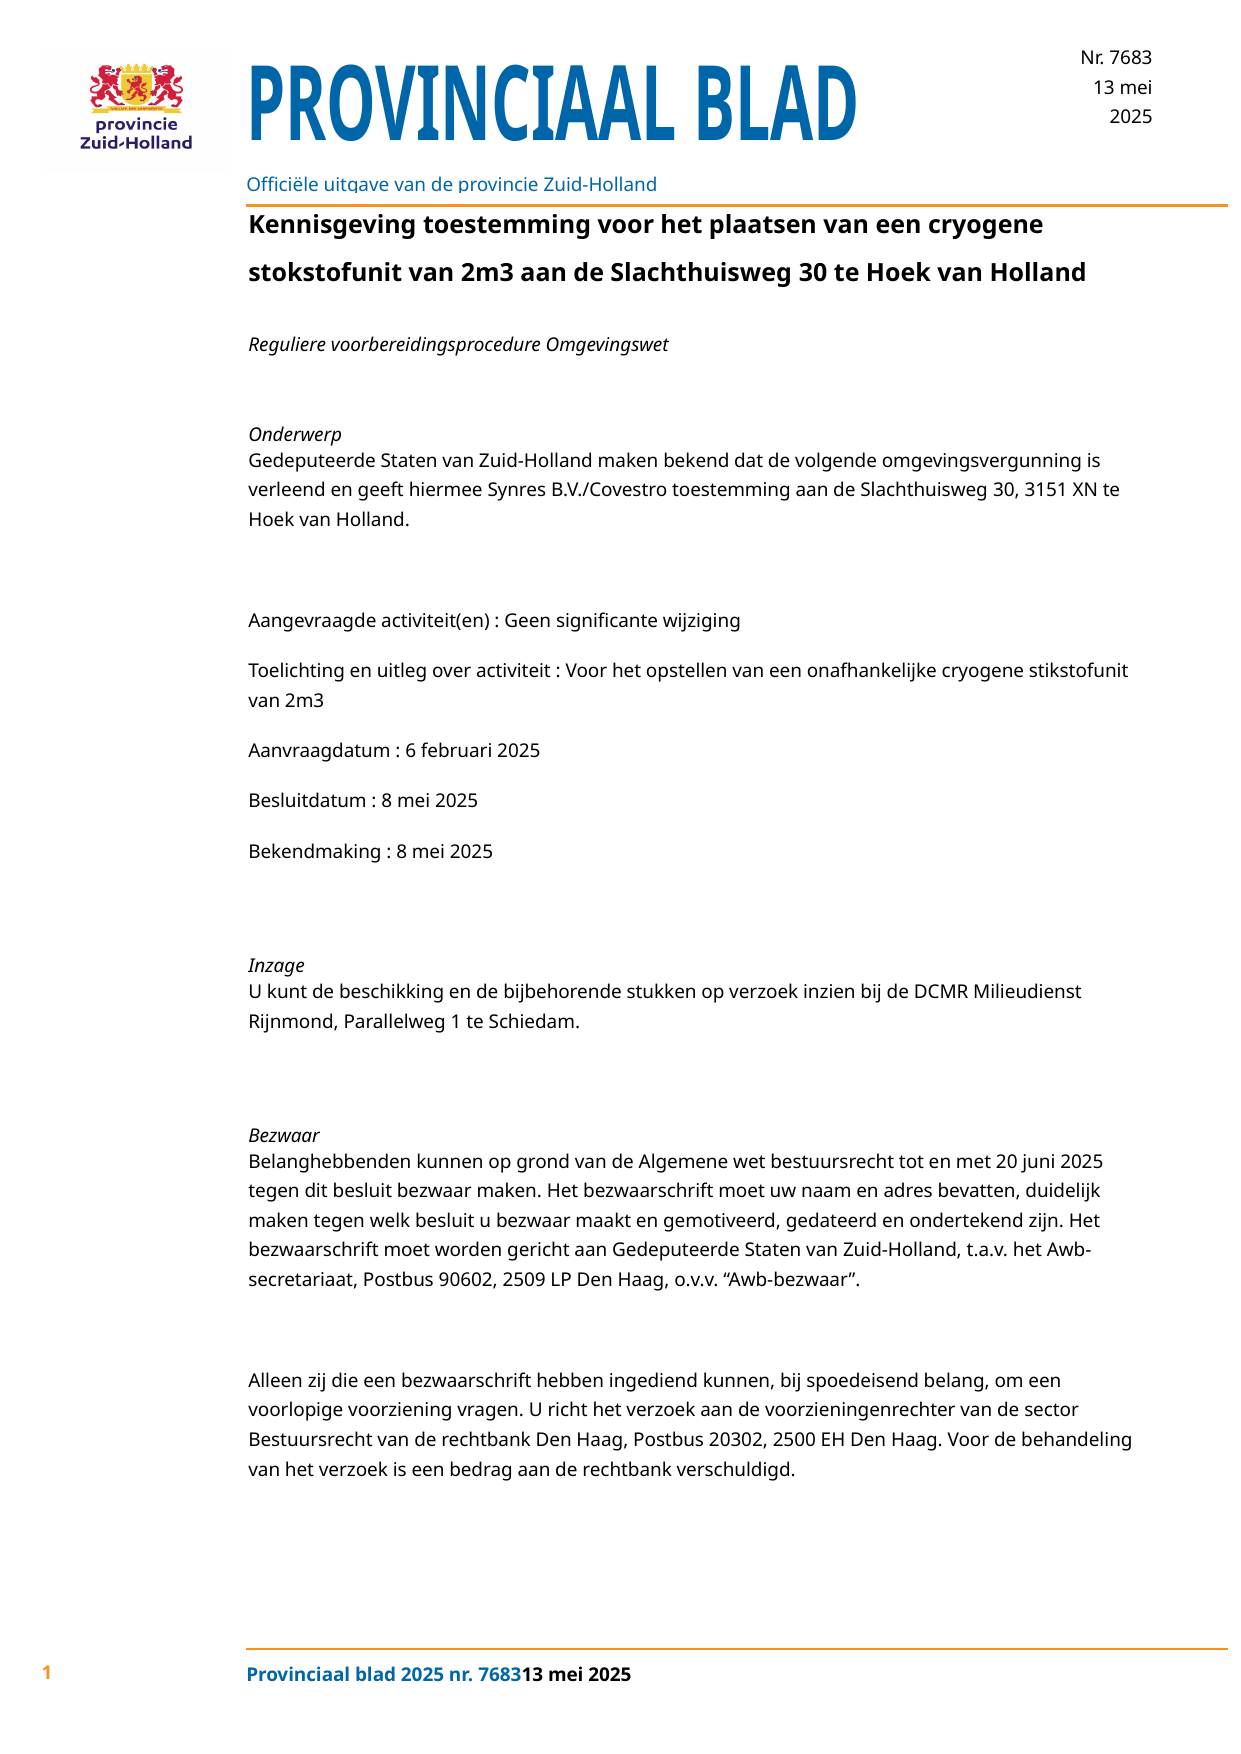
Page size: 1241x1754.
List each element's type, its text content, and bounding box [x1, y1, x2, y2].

text Bekendmaking : 8 mei 2025 [248, 838, 1152, 864]
text Aanvraagdatum : 6 februari 2025 [248, 737, 1152, 763]
text Belanghebbenden kunnen op grond van de Algemene wet bestuursrecht tot en met 20 juni 2025 tegen dit besluit bezwaar maken. Het bezwaarschrift moet uw naam en adres bevatten, duidelijk maken tegen welk besluit u bezwaar maakt en gemotiveerd, gedateerd en ondertekend zijn. Het bezwaarschrift moet worden gericht aan Gedeputeerde Staten van Zuid-Holland, t.a.v. het Awb-secretariaat, Postbus 90602, 2509 LP Den Haag, o.v.v. “Awb-bezwaar”. [248, 1148, 1152, 1292]
text Gedeputeerde Staten van Zuid-Holland maken bekend dat de volgende omgevingsvergunning is verleend en geeft hiermee Synres B.V./Covestro toestemming aan de Slachthuisweg 30, 3151 XN te Hoek van Holland. [248, 447, 1152, 532]
text Toelichting en uitleg over activiteit : Voor het opstellen van een onafhankelijke cryogene stikstofunit van 2m3 [248, 657, 1152, 713]
text Onderwerp [248, 421, 1152, 447]
picture [41, 47, 231, 172]
text Besluitdatum : 8 mei 2025 [248, 788, 1152, 813]
text Inzage [248, 952, 1152, 978]
text Alleen zij die een bezwaarschrift hebben ingediend kunnen, bij spoedeisend belang, om een voorlopige voorziening vragen. U richt het verzoek aan de voorzieningenrechter van de sector Bestuursrecht van de rechtbank Den Haag, Postbus 20302, 2500 EH Den Haag. Voor de behandeling van het verzoek is een bedrag aan de rechtbank verschuldigd. [248, 1367, 1152, 1482]
text Reguliere voorbereidingsprocedure Omgevingswet [248, 331, 1152, 357]
text Kennisgeving toestemming voor het plaatsen van een cryogene stokstofunit van 2m3 aan de Slachthuisweg 30 te Hoek van Holland [248, 207, 1152, 288]
text U kunt de beschikking en de bijbehorende stukken op verzoek inzien bij de DCMR Milieudienst Rijnmond, Parallelweg 1 te Schiedam. [248, 978, 1152, 1033]
text Aangevraagde activiteit(en) : Geen significante wijziging [248, 607, 1152, 633]
text Bezwaar [248, 1122, 1152, 1148]
